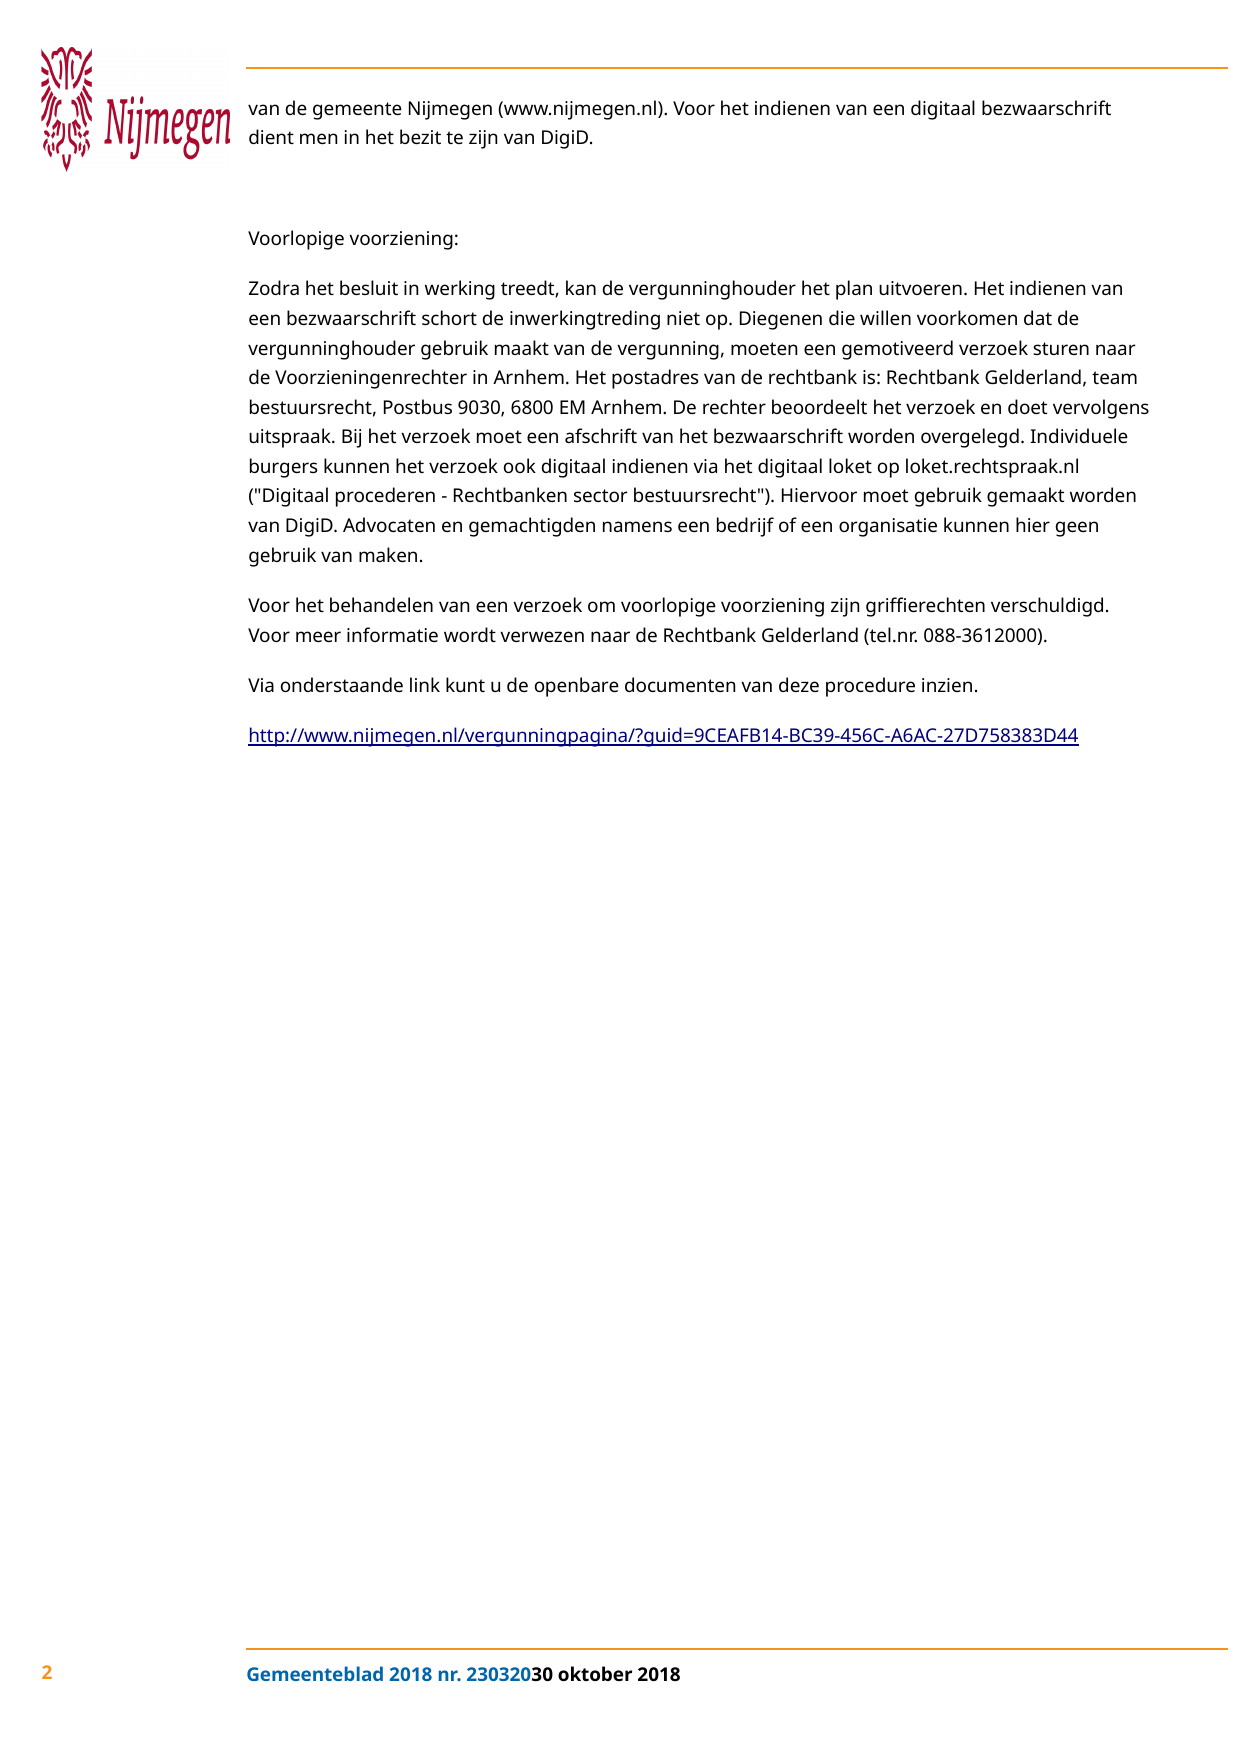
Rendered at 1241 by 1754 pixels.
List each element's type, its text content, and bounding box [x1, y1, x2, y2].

text http://www.nijmegen.nl/vergunningpagina/?guid=9CEAFB14-BC39-456C-A6AC-27D758383D44 [248, 723, 1152, 748]
text Zodra het besluit in werking treedt, kan de vergunninghouder het plan uitvoeren. Het indienen van een bezwaarschrift schort de inwerkingtreding niet op. Diegenen die willen voorkomen dat de vergunninghouder gebruik maakt van de vergunning, moeten een gemotiveerd verzoek sturen naar de Voorzieningenrechter in Arnhem. Het postadres van de rechtbank is: Rechtbank Gelderland, team bestuursrecht, Postbus 9030, 6800 EM Arnhem. De rechter beoordeelt het verzoek en doet vervolgens uitspraak. Bij het verzoek moet een afschrift van het bezwaarschrift worden overgelegd. Individuele burgers kunnen het verzoek ook digitaal indienen via het digitaal loket op loket.rechtspraak.nl ("Digitaal procederen - Rechtbanken sector bestuursrecht"). Hiervoor moet gebruik gemaakt worden van DigiD. Advocaten en gemachtigden namens een bedrijf of een organisatie kunnen hier geen gebruik van maken. [248, 276, 1152, 568]
text Via onderstaande link kunt u de openbare documenten van deze procedure inzien. [248, 672, 1152, 698]
text Voorlopige voorziening: [248, 225, 1152, 251]
text van de gemeente Nijmegen (www.nijmegen.nl). Voor het indienen van een digitaal bezwaarschrift dient men in het bezit te zijn van DigiD. [248, 95, 1152, 150]
picture [41, 47, 231, 172]
text Voor het behandelen van een verzoek om voorlopige voorziening zijn griffierechten verschuldigd. Voor meer informatie wordt verwezen naar de Rechtbank Gelderland (tel.nr. 088-3612000). [248, 592, 1152, 648]
